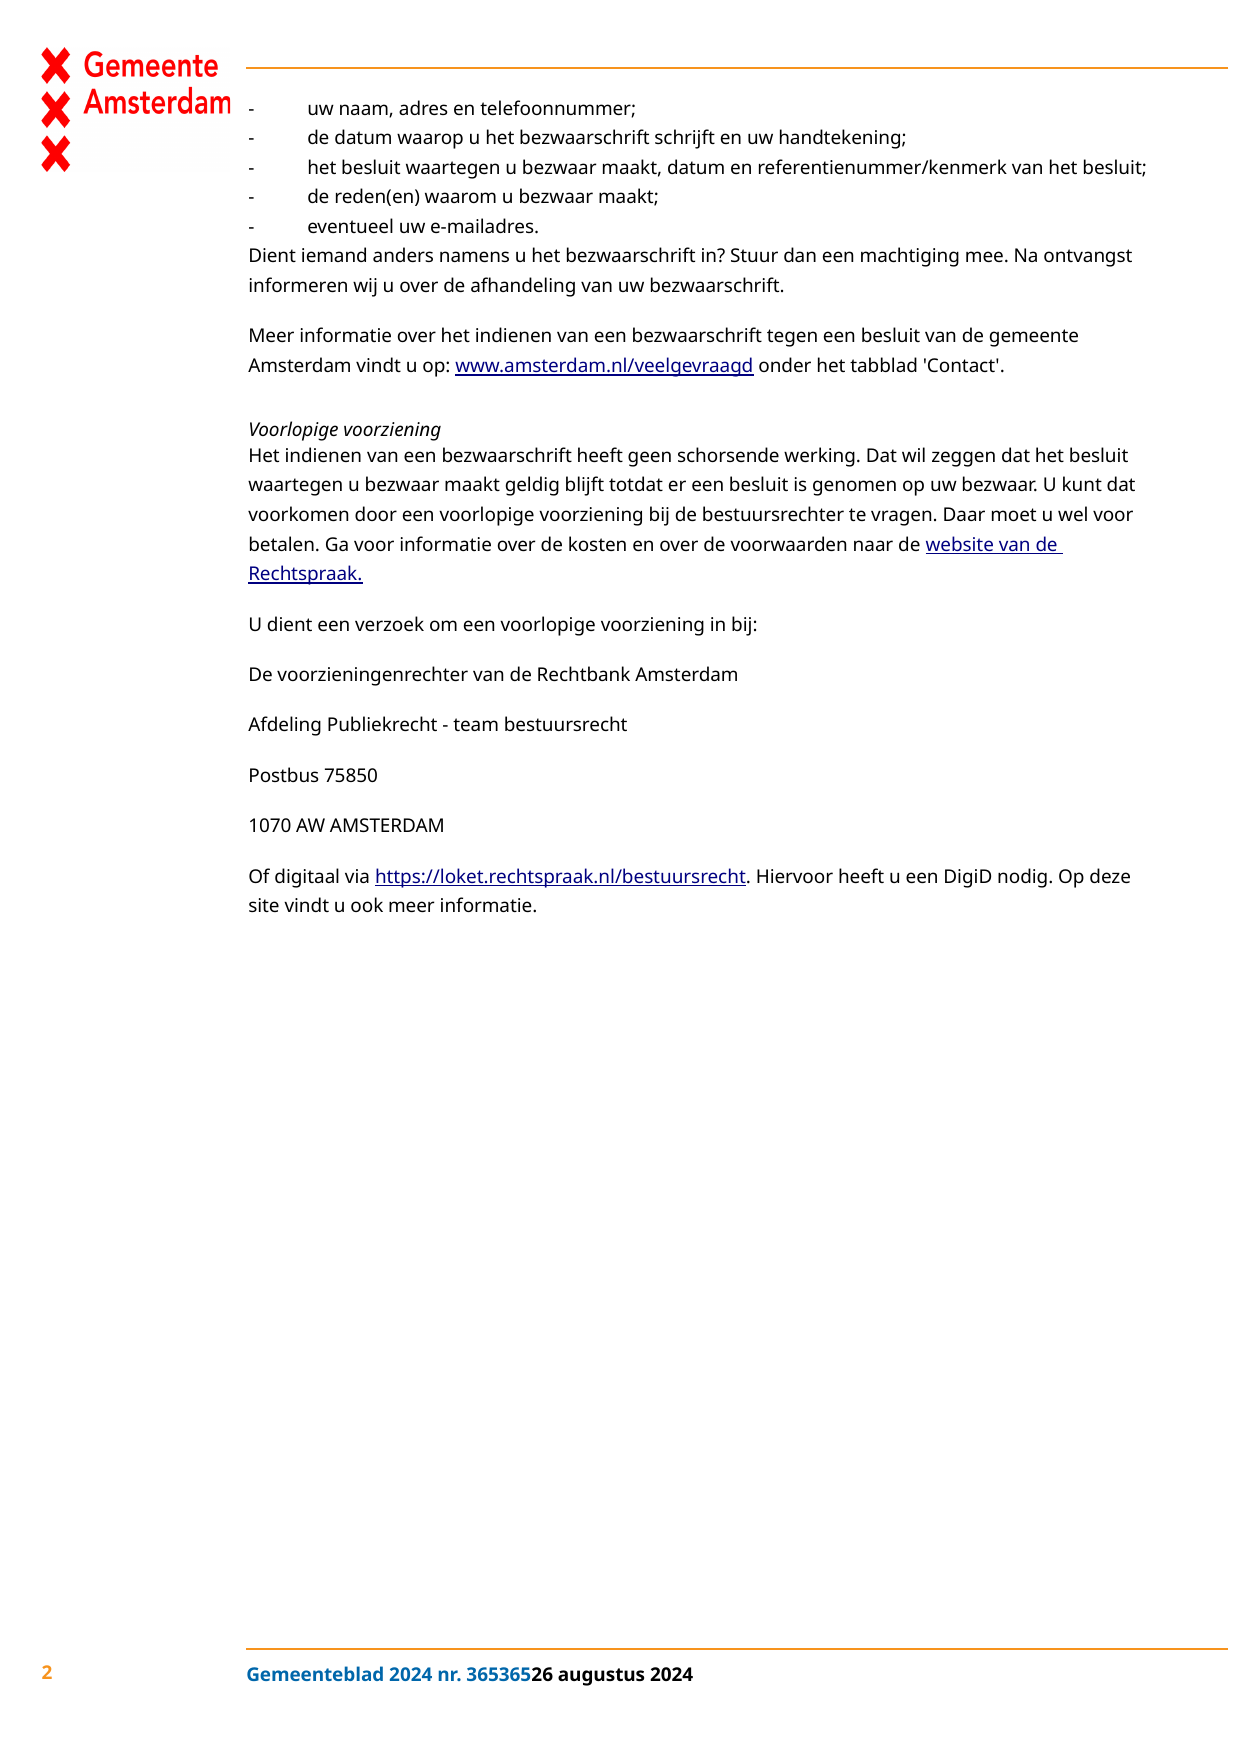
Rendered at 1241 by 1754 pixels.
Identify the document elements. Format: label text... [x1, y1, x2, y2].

list de datum waarop u het bezwaarschrift schrijft en uw handtekening; [248, 124, 1152, 150]
text Of digitaal via https://loket.rechtspraak.nl/bestuursrecht. Hiervoor heeft u een DigiD nodig. Op deze site vindt u ook meer informatie. [248, 863, 1152, 918]
picture [41, 47, 231, 172]
text De voorzieningenrechter van de Rechtbank Amsterdam [248, 661, 1152, 687]
text U dient een verzoek om een voorlopige voorziening in bij: [248, 611, 1152, 636]
list eventueel uw e-mailadres. [248, 213, 1152, 239]
text Dient iemand anders namens u het bezwaarschrift in? Stuur dan een machtiging mee. Na ontvangst informeren wij u over de afhandeling van uw bezwaarschrift. [248, 243, 1152, 298]
text Voorlopige voorziening [248, 416, 1152, 442]
text Postbus 75850 [248, 762, 1152, 788]
list de reden(en) waarom u bezwaar maakt; [248, 183, 1152, 209]
text Afdeling Publiekrecht - team bestuursrecht [248, 712, 1152, 737]
list uw naam, adres en telefoonnummer; [248, 95, 1152, 121]
text Het indienen van een bezwaarschrift heeft geen schorsende werking. Dat wil zeggen dat het besluit waartegen u bezwaar maakt geldig blijft totdat er een besluit is genomen op uw bezwaar. U kunt dat voorkomen door een voorlopige voorziening bij de bestuursrechter te vragen. Daar moet u wel voor betalen. Ga voor informatie over de kosten en over de voorwaarden naar de website van de Rechtspraak. [248, 442, 1152, 586]
list het besluit waartegen u bezwaar maakt, datum en referentienummer/kenmerk van het besluit; [248, 154, 1152, 180]
text 1070 AW AMSTERDAM [248, 812, 1152, 838]
text Meer informatie over het indienen van een bezwaarschrift tegen een besluit van de gemeente Amsterdam vindt u op: www.amsterdam.nl/veelgevraagd onder het tabblad 'Contact'. [248, 323, 1152, 378]
